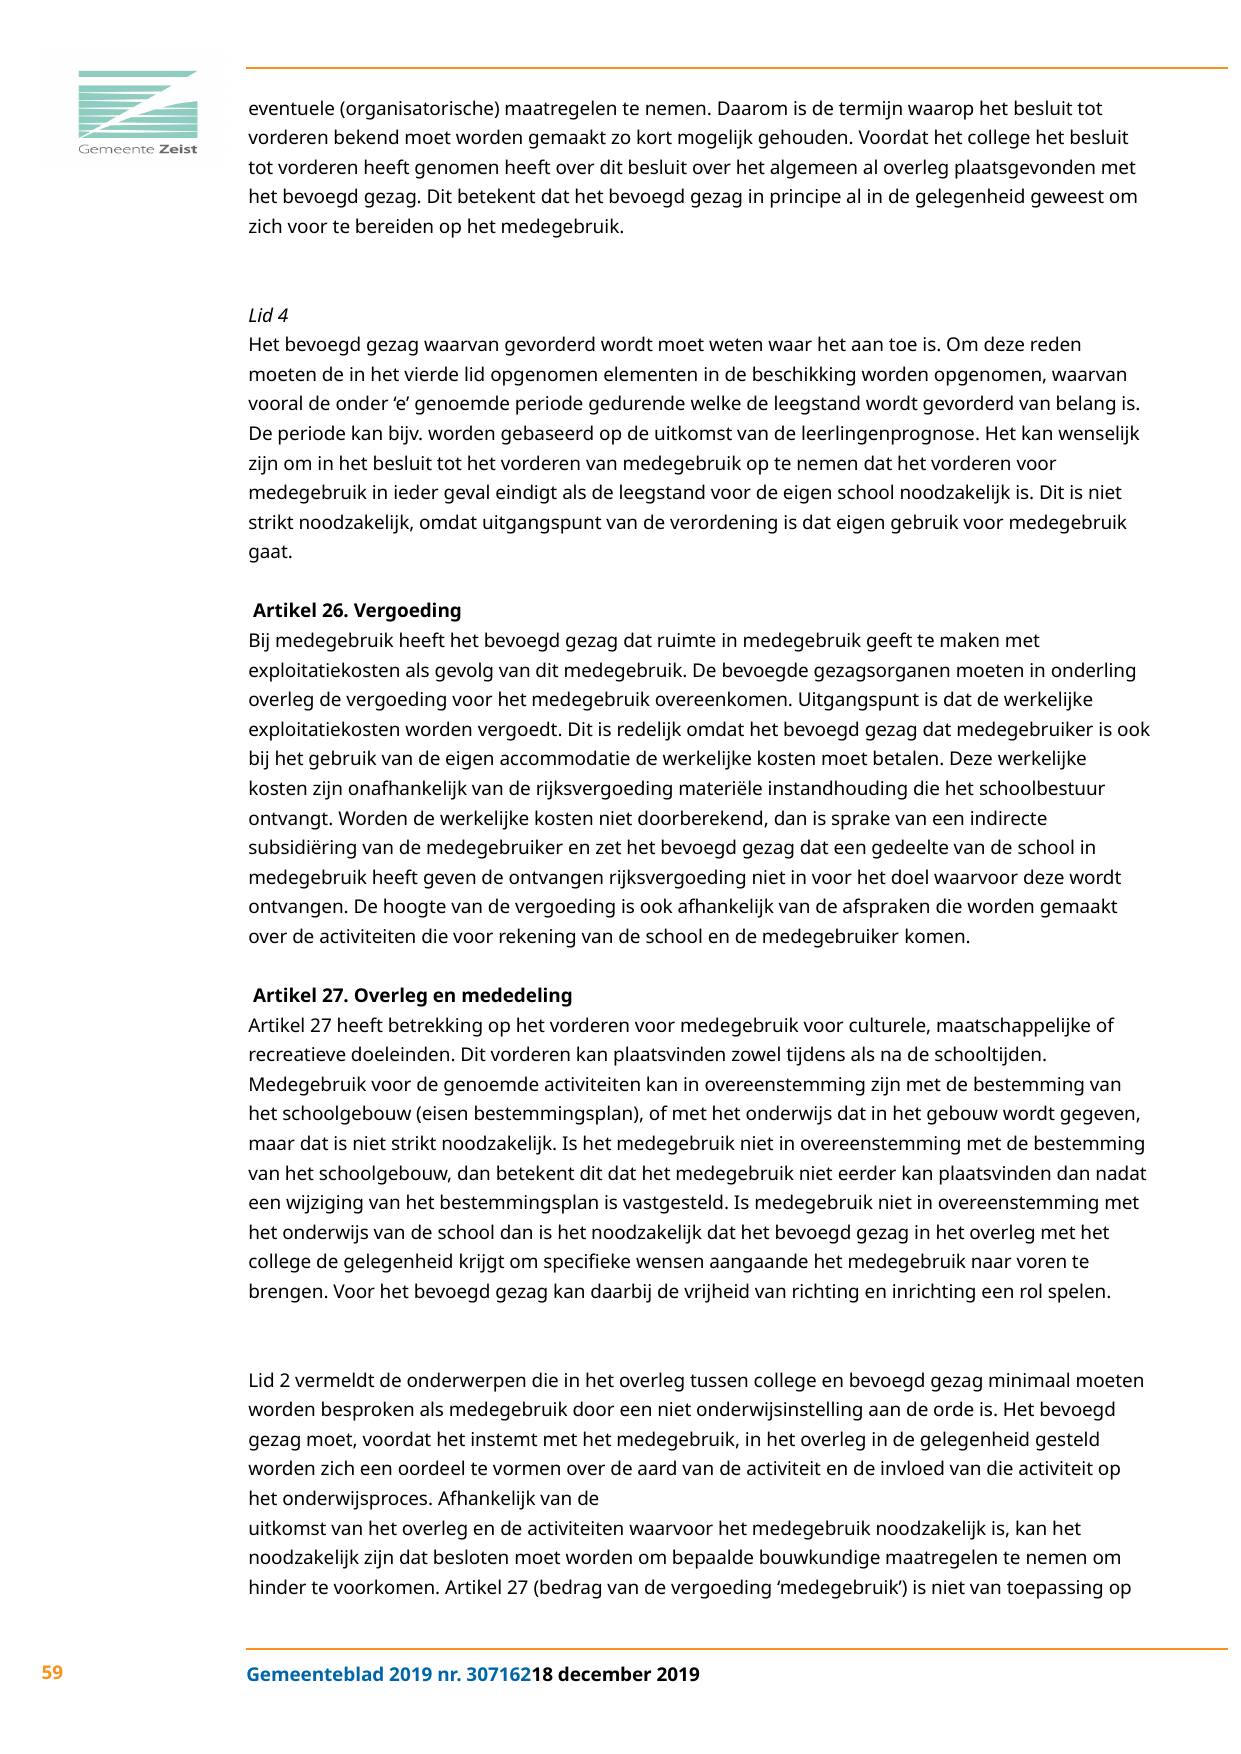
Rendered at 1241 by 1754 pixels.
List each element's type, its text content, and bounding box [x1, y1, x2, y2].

text Bij medegebruik heeft het bevoegd gezag dat ruimte in medegebruik geeft te maken met exploitatiekosten als gevolg van dit medegebruik. De bevoegde gezagsorganen moeten in onderling overleg de vergoeding voor het medegebruik overeenkomen. Uitgangspunt is dat de werkelijke exploitatiekosten worden vergoedt. Dit is redelijk omdat het bevoegd gezag dat medegebruiker is ook bij het gebruik van de eigen accommodatie de werkelijke kosten moet betalen. Deze werkelijke kosten zijn onafhankelijk van de rijksvergoeding materiële instandhouding die het schoolbestuur ontvangt. Worden de werkelijke kosten niet doorberekend, dan is sprake van een indirecte subsidiëring van de medegebruiker en zet het bevoegd gezag dat een gedeelte van de school in medegebruik heeft geven de ontvangen rijksvergoeding niet in voor het doel waarvoor deze wordt ontvangen. De hoogte van de vergoeding is ook afhankelijk van de afspraken die worden gemaakt over de activiteiten die voor rekening van de school en de medegebruiker komen. [248, 627, 1152, 949]
text Artikel 26. Vergoeding [248, 598, 1152, 623]
text uitkomst van het overleg en de activiteiten waarvoor het medegebruik noodzakelijk is, kan het noodzakelijk zijn dat besloten moet worden om bepaalde bouwkundige maatregelen te nemen om hinder te voorkomen. Artikel 27 (bedrag van de vergoeding ‘medegebruik’) is niet van toepassing op [248, 1515, 1152, 1600]
text Lid 2 vermeldt de onderwerpen die in het overleg tussen college en bevoegd gezag minimaal moeten worden besproken als medegebruik door een niet onderwijsinstelling aan de orde is. Het bevoegd gezag moet, voordat het instemt met het medegebruik, in het overleg in de gelegenheid gesteld worden zich een oordeel te vormen over de aard van de activiteit en de invloed van die activiteit op het onderwijsproces. Afhankelijk van de [248, 1367, 1152, 1511]
text Het bevoegd gezag waarvan gevorderd wordt moet weten waar het aan toe is. Om deze reden moeten de in het vierde lid opgenomen elementen in de beschikking worden opgenomen, waarvan vooral de onder ‘e’ genoemde periode gedurende welke de leegstand wordt gevorderd van belang is. De periode kan bijv. worden gebaseerd op de uitkomst van de leerlingenprognose. Het kan wenselijk zijn om in het besluit tot het vorderen van medegebruik op te nemen dat het vorderen voor medegebruik in ieder geval eindigt als de leegstand voor de eigen school noodzakelijk is. Dit is niet strikt noodzakelijk, omdat uitgangspunt van de verordening is dat eigen gebruik voor medegebruik gaat. [248, 331, 1152, 564]
text Artikel 27. Overleg en mededeling [248, 982, 1152, 1008]
text Artikel 27 heeft betrekking op het vorderen voor medegebruik voor culturele, maatschappelijke of recreatieve doeleinden. Dit vorderen kan plaatsvinden zowel tijdens als na de schooltijden. Medegebruik voor de genoemde activiteiten kan in overeenstemming zijn met de bestemming van het schoolgebouw (eisen bestemmingsplan), of met het onderwijs dat in het gebouw wordt gegeven, maar dat is niet strikt noodzakelijk. Is het medegebruik niet in overeenstemming met de bestemming van het schoolgebouw, dan betekent dit dat het medegebruik niet eerder kan plaatsvinden dan nadat een wijziging van het bestemmingsplan is vastgesteld. Is medegebruik niet in overeenstemming met het onderwijs van de school dan is het noodzakelijk dat het bevoegd gezag in het overleg met het college de gelegenheid krijgt om specifieke wensen aangaande het medegebruik naar voren te brengen. Voor het bevoegd gezag kan daarbij de vrijheid van richting en inrichting een rol spelen. [248, 1012, 1152, 1304]
picture [41, 47, 231, 172]
text Lid 4 [248, 302, 1152, 328]
text eventuele (organisatorische) maatregelen te nemen. Daarom is de termijn waarop het besluit tot vorderen bekend moet worden gemaakt zo kort mogelijk gehouden. Voordat het college het besluit tot vorderen heeft genomen heeft over dit besluit over het algemeen al overleg plaatsgevonden met het bevoegd gezag. Dit betekent dat het bevoegd gezag in principe al in de gelegenheid geweest om zich voor te bereiden op het medegebruik. [248, 95, 1152, 239]
